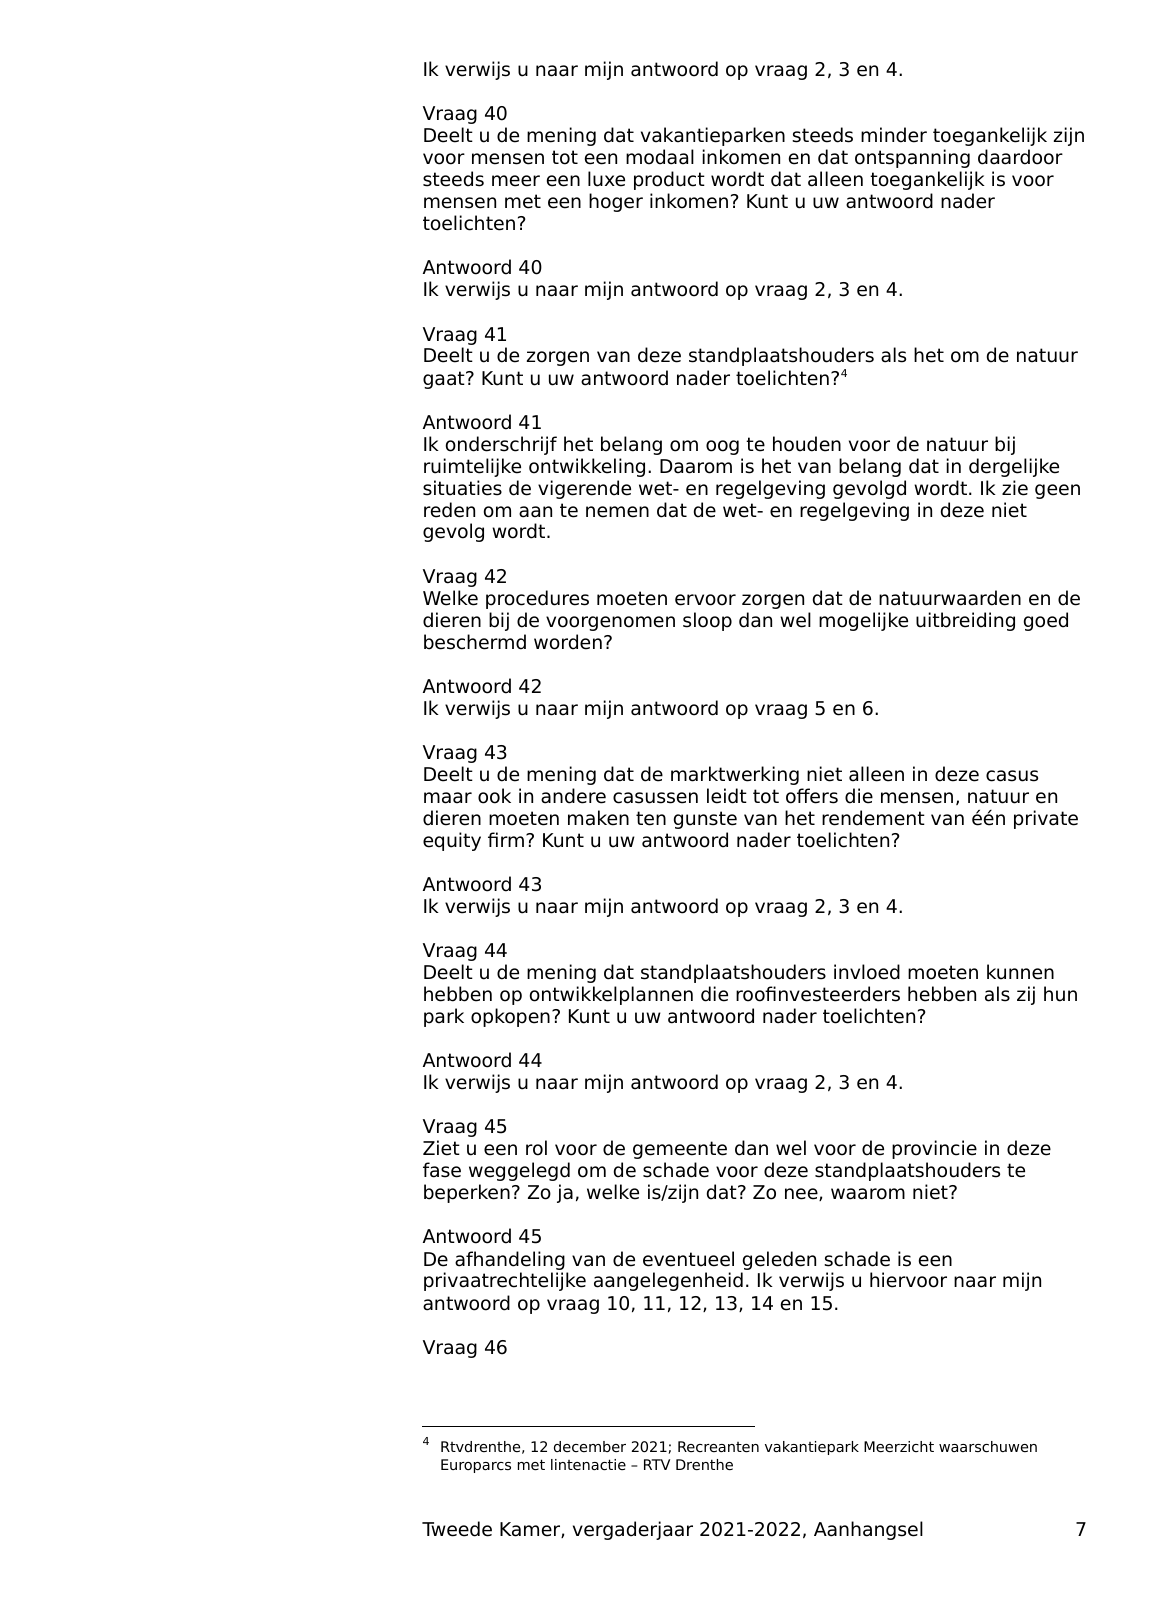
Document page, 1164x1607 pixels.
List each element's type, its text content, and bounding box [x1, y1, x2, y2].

text Deelt u de mening dat vakantieparken steeds minder toegankelijk zijn voor mensen tot een modaal inkomen en dat ontspanning daardoor steeds meer een luxe product wordt dat alleen toegankelijk is voor mensen met een hoger inkomen? Kunt u uw antwoord nader toelichten? [422, 125, 1087, 235]
text Ik verwijs u naar mijn antwoord op vraag 2, 3 en 4. [422, 896, 1087, 918]
text Vraag 41 [422, 323, 1087, 345]
text Antwoord 44 [422, 1050, 1087, 1072]
text Deelt u de mening dat de marktwerking niet alleen in deze casus maar ook in andere casussen leidt tot offers die mensen, natuur en dieren moeten maken ten gunste van het rendement van één private equity firm? Kunt u uw antwoord nader toelichten? [422, 764, 1087, 852]
text Deelt u de mening dat standplaatshouders invloed moeten kunnen hebben op ontwikkelplannen die roofinvesteerders hebben als zij hun park opkopen? Kunt u uw antwoord nader toelichten? [422, 962, 1087, 1028]
text Welke procedures moeten ervoor zorgen dat de natuurwaarden en de dieren bij de voorgenomen sloop dan wel mogelijke uitbreiding goed beschermd worden? [422, 588, 1087, 653]
text Antwoord 43 [422, 874, 1087, 896]
text Vraag 40 [422, 103, 1087, 125]
text Antwoord 40 [422, 257, 1087, 279]
text Ik verwijs u naar mijn antwoord op vraag 2, 3 en 4. [422, 59, 1087, 81]
text De afhandeling van de eventueel geleden schade is een privaatrechtelijke aangelegenheid. Ik verwijs u hiervoor naar mijn antwoord op vraag 10, 11, 12, 13, 14 en 15. [422, 1248, 1087, 1314]
text Ik verwijs u naar mijn antwoord op vraag 5 en 6. [422, 698, 1087, 720]
text Vraag 44 [422, 940, 1087, 962]
text Deelt u de zorgen van deze standplaatshouders als het om de natuur gaat? Kunt u uw antwoord nader toelichten? [422, 345, 1087, 389]
text Vraag 42 [422, 566, 1087, 588]
text Antwoord 42 [422, 676, 1087, 698]
text Rtvdrenthe, 12 december 2021; Recreanten vakantiepark Meerzicht waarschuwen Europarcs met lintenactie – RTV Drenthe [422, 1435, 1087, 1474]
text Vraag 46 [422, 1337, 1087, 1358]
text Antwoord 45 [422, 1226, 1087, 1248]
text Vraag 43 [422, 742, 1087, 764]
text Vraag 45 [422, 1116, 1087, 1138]
text Ik verwijs u naar mijn antwoord op vraag 2, 3 en 4. [422, 1072, 1087, 1094]
text Ziet u een rol voor de gemeente dan wel voor de provincie in deze fase weggelegd om de schade voor deze standplaatshouders te beperken? Zo ja, welke is/zijn dat? Zo nee, waarom niet? [422, 1138, 1087, 1204]
text Ik verwijs u naar mijn antwoord op vraag 2, 3 en 4. [422, 279, 1087, 301]
text Antwoord 41 [422, 412, 1087, 433]
text Ik onderschrijf het belang om oog te houden voor de natuur bij ruimtelijke ontwikkeling. Daarom is het van belang dat in dergelijke situaties de vigerende wet- en regelgeving gevolgd wordt. Ik zie geen reden om aan te nemen dat de wet- en regelgeving in deze niet gevolg wordt. [422, 433, 1087, 543]
